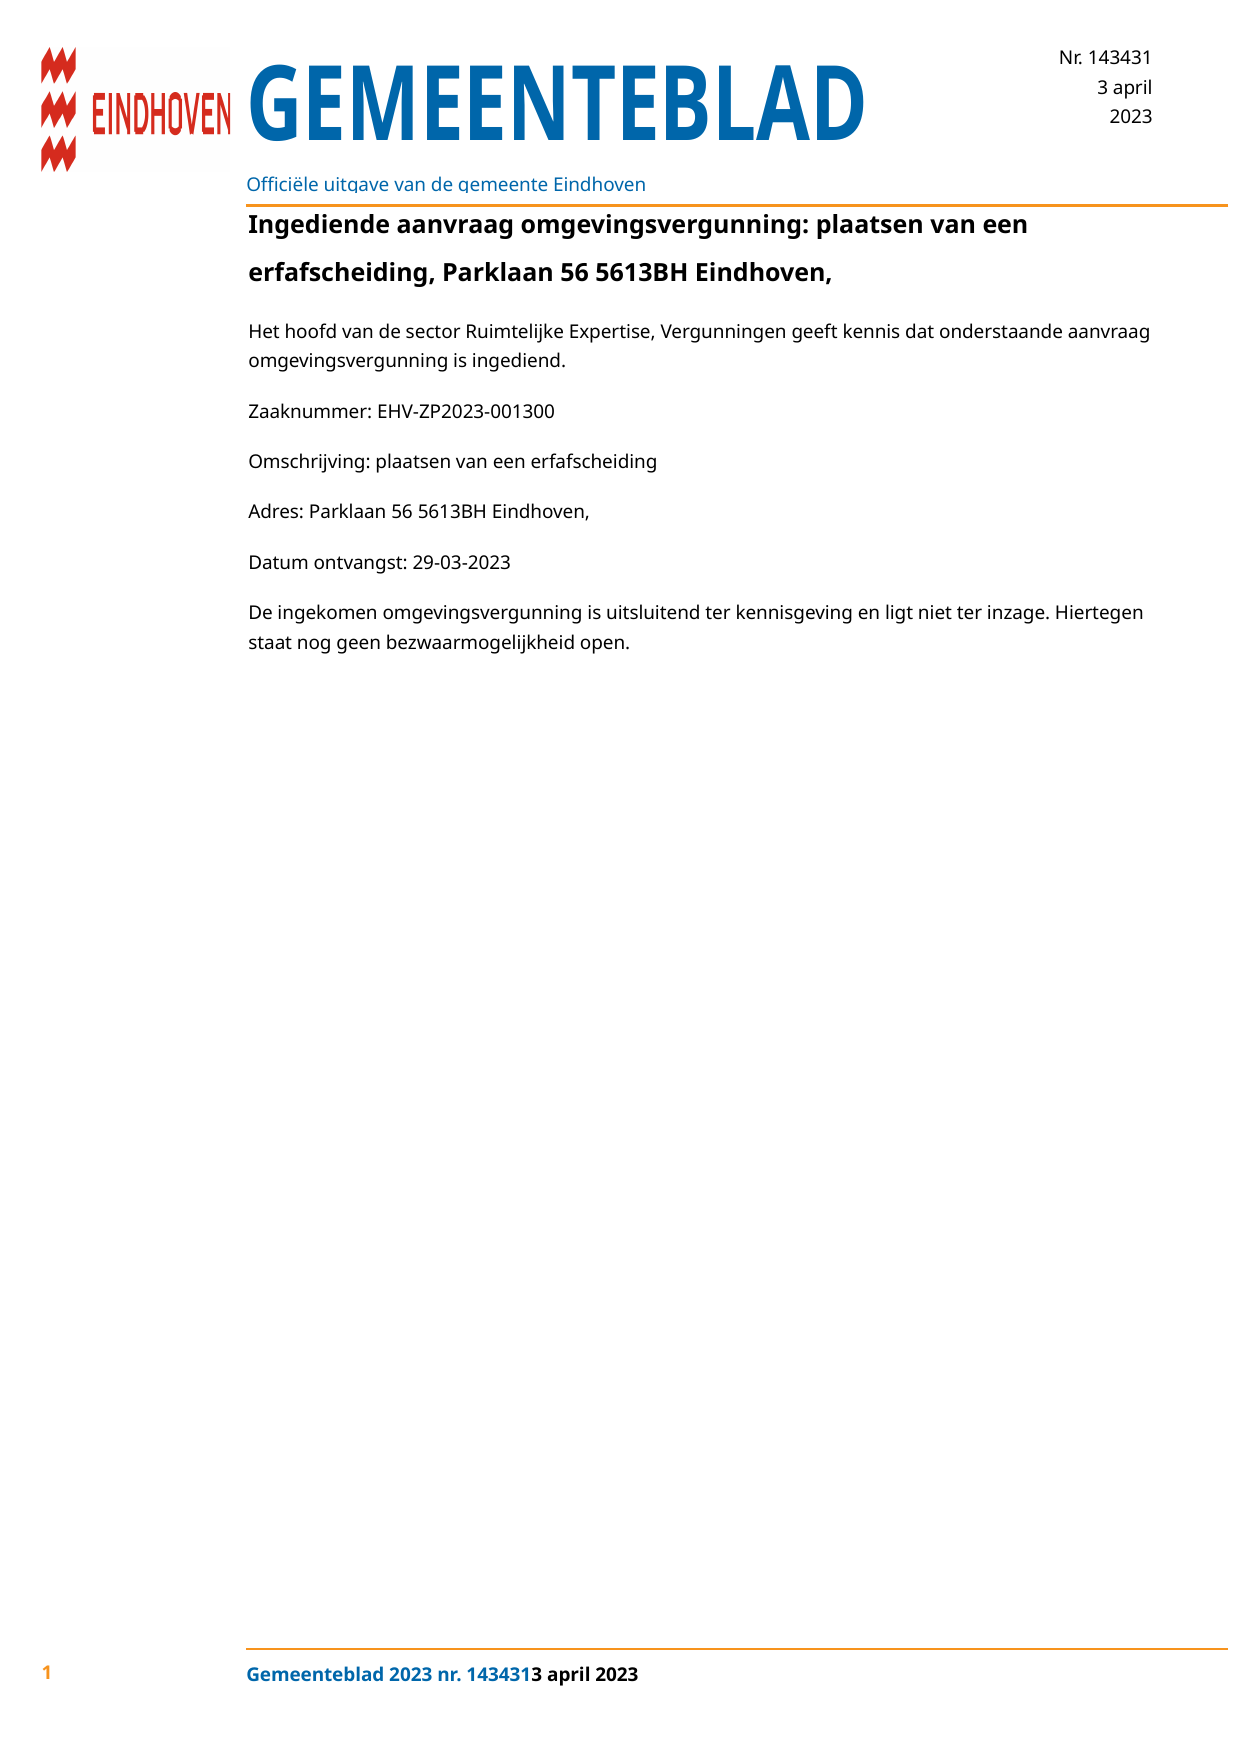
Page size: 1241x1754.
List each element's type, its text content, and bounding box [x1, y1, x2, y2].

text Omschrijving: plaatsen van een erfafscheiding [248, 448, 1152, 474]
text Datum ontvangst: 29-03-2023 [248, 549, 1152, 575]
text De ingekomen omgevingsvergunning is uitsluitend ter kennisgeving en ligt niet ter inzage. Hiertegen staat nog geen bezwaarmogelijkheid open. [248, 599, 1152, 655]
text Zaaknummer: EHV-ZP2023-001300 [248, 398, 1152, 424]
text Adres: Parklaan 56 5613BH Eindhoven, [248, 499, 1152, 524]
picture [41, 47, 231, 172]
text Het hoofd van de sector Ruimtelijke Expertise, Vergunningen geeft kennis dat onderstaande aanvraag omgevingsvergunning is ingediend. [248, 318, 1152, 373]
text Ingediende aanvraag omgevingsvergunning: plaatsen van een erfafscheiding, Parklaan 56 5613BH Eindhoven, [248, 207, 1152, 288]
